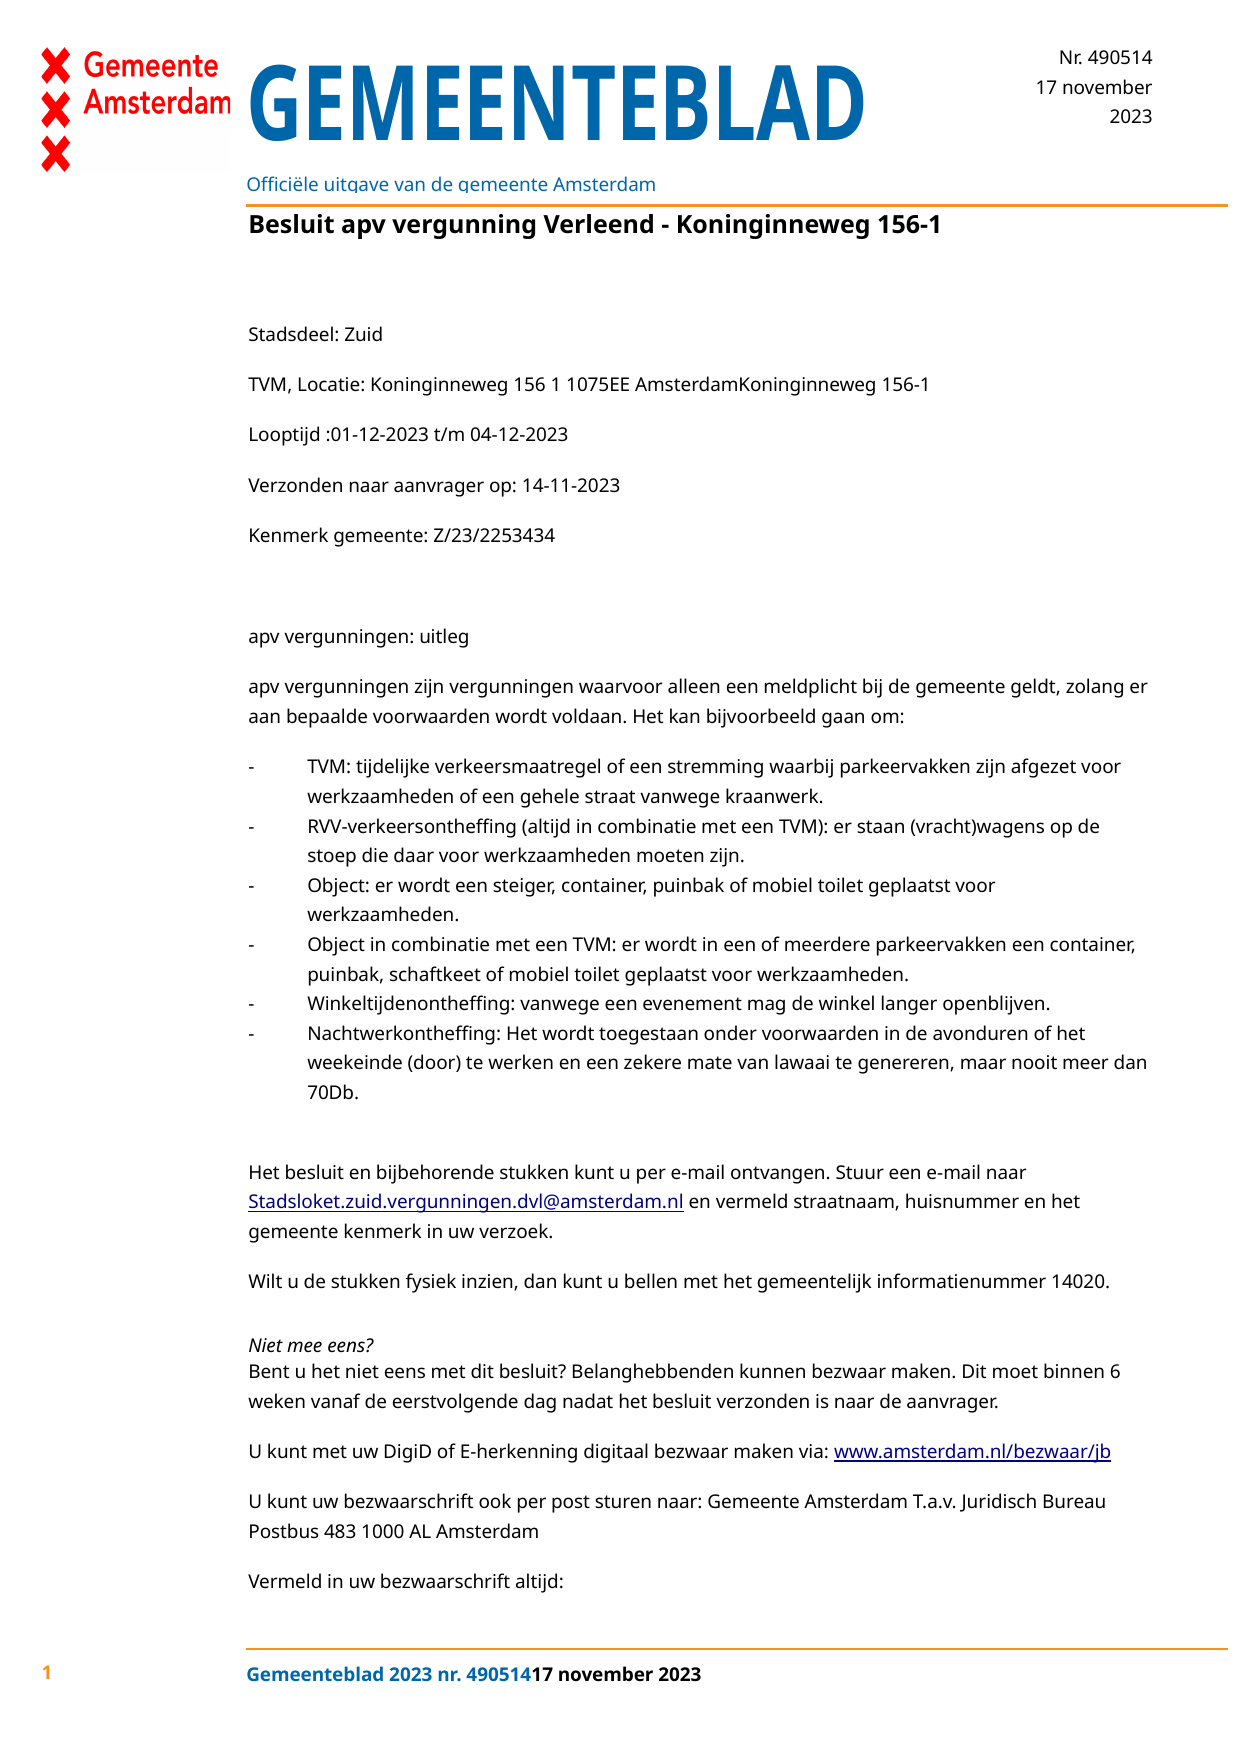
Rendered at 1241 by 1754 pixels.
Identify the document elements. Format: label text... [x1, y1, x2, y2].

text Verzonden naar aanvrager op: 14-11-2023 [248, 472, 1152, 498]
text Stadsdeel: Zuid [248, 321, 1152, 346]
text Looptijd :01-12-2023 t/m 04-12-2023 [248, 422, 1152, 447]
picture [41, 47, 231, 172]
text TVM, Locatie: Koninginneweg 156 1 1075EE AmsterdamKoninginneweg 156-1 [248, 371, 1152, 397]
text apv vergunningen: uitleg [248, 623, 1152, 649]
text Kenmerk gemeente: Z/23/2253434 [248, 522, 1152, 548]
list RVV-verkeersontheffing (altijd in combinatie met een TVM): er staan (vracht)wagens op de stoep die daar voor werkzaamheden moeten zijn. [248, 813, 1152, 868]
text Het besluit en bijbehorende stukken kunt u per e-mail ontvangen. Stuur een e-mail naar Stadsloket.zuid.vergunningen.dvl@amsterdam.nl en vermeld straatnaam, huisnummer en het gemeente kenmerk in uw verzoek. [248, 1159, 1152, 1244]
text Niet mee eens? [248, 1333, 1152, 1358]
list TVM: tijdelijke verkeersmaatregel of een stremming waarbij parkeervakken zijn afgezet voor werkzaamheden of een gehele straat vanwege kraanwerk. [248, 754, 1152, 809]
text U kunt met uw DigiD of E-herkenning digitaal bezwaar maken via: www.amsterdam.nl/bezwaar/jb [248, 1438, 1152, 1464]
list Nachtwerkontheffing: Het wordt toegestaan onder voorwaarden in de avonduren of het weekeinde (door) te werken en een zekere mate van lawaai te genereren, maar nooit meer dan 70Db. [248, 1020, 1152, 1105]
text Vermeld in uw bezwaarschrift altijd: [248, 1569, 1152, 1594]
list Object in combinatie met een TVM: er wordt in een of meerdere parkeervakken een container, puinbak, schaftkeet of mobiel toilet geplaatst voor werkzaamheden. [248, 931, 1152, 986]
text Bent u het niet eens met dit besluit? Belanghebbenden kunnen bezwaar maken. Dit moet binnen 6 weken vanaf de eerstvolgende dag nadat het besluit verzonden is naar de aanvrager. [248, 1358, 1152, 1414]
text Wilt u de stukken fysiek inzien, dan kunt u bellen met het gemeentelijk informatienummer 14020. [248, 1269, 1152, 1294]
text Besluit apv vergunning Verleend - Koninginneweg 156-1 [248, 207, 1152, 241]
list Winkeltijdenontheffing: vanwege een evenement mag de winkel langer openblijven. [248, 990, 1152, 1016]
text U kunt uw bezwaarschrift ook per post sturen naar: Gemeente Amsterdam T.a.v. Juridisch Bureau Postbus 483 1000 AL Amsterdam [248, 1489, 1152, 1544]
text apv vergunningen zijn vergunningen waarvoor alleen een meldplicht bij de gemeente geldt, zolang er aan bepaalde voorwaarden wordt voldaan. Het kan bijvoorbeeld gaan om: [248, 674, 1152, 729]
list Object: er wordt een steiger, container, puinbak of mobiel toilet geplaatst voor werkzaamheden. [248, 872, 1152, 927]
